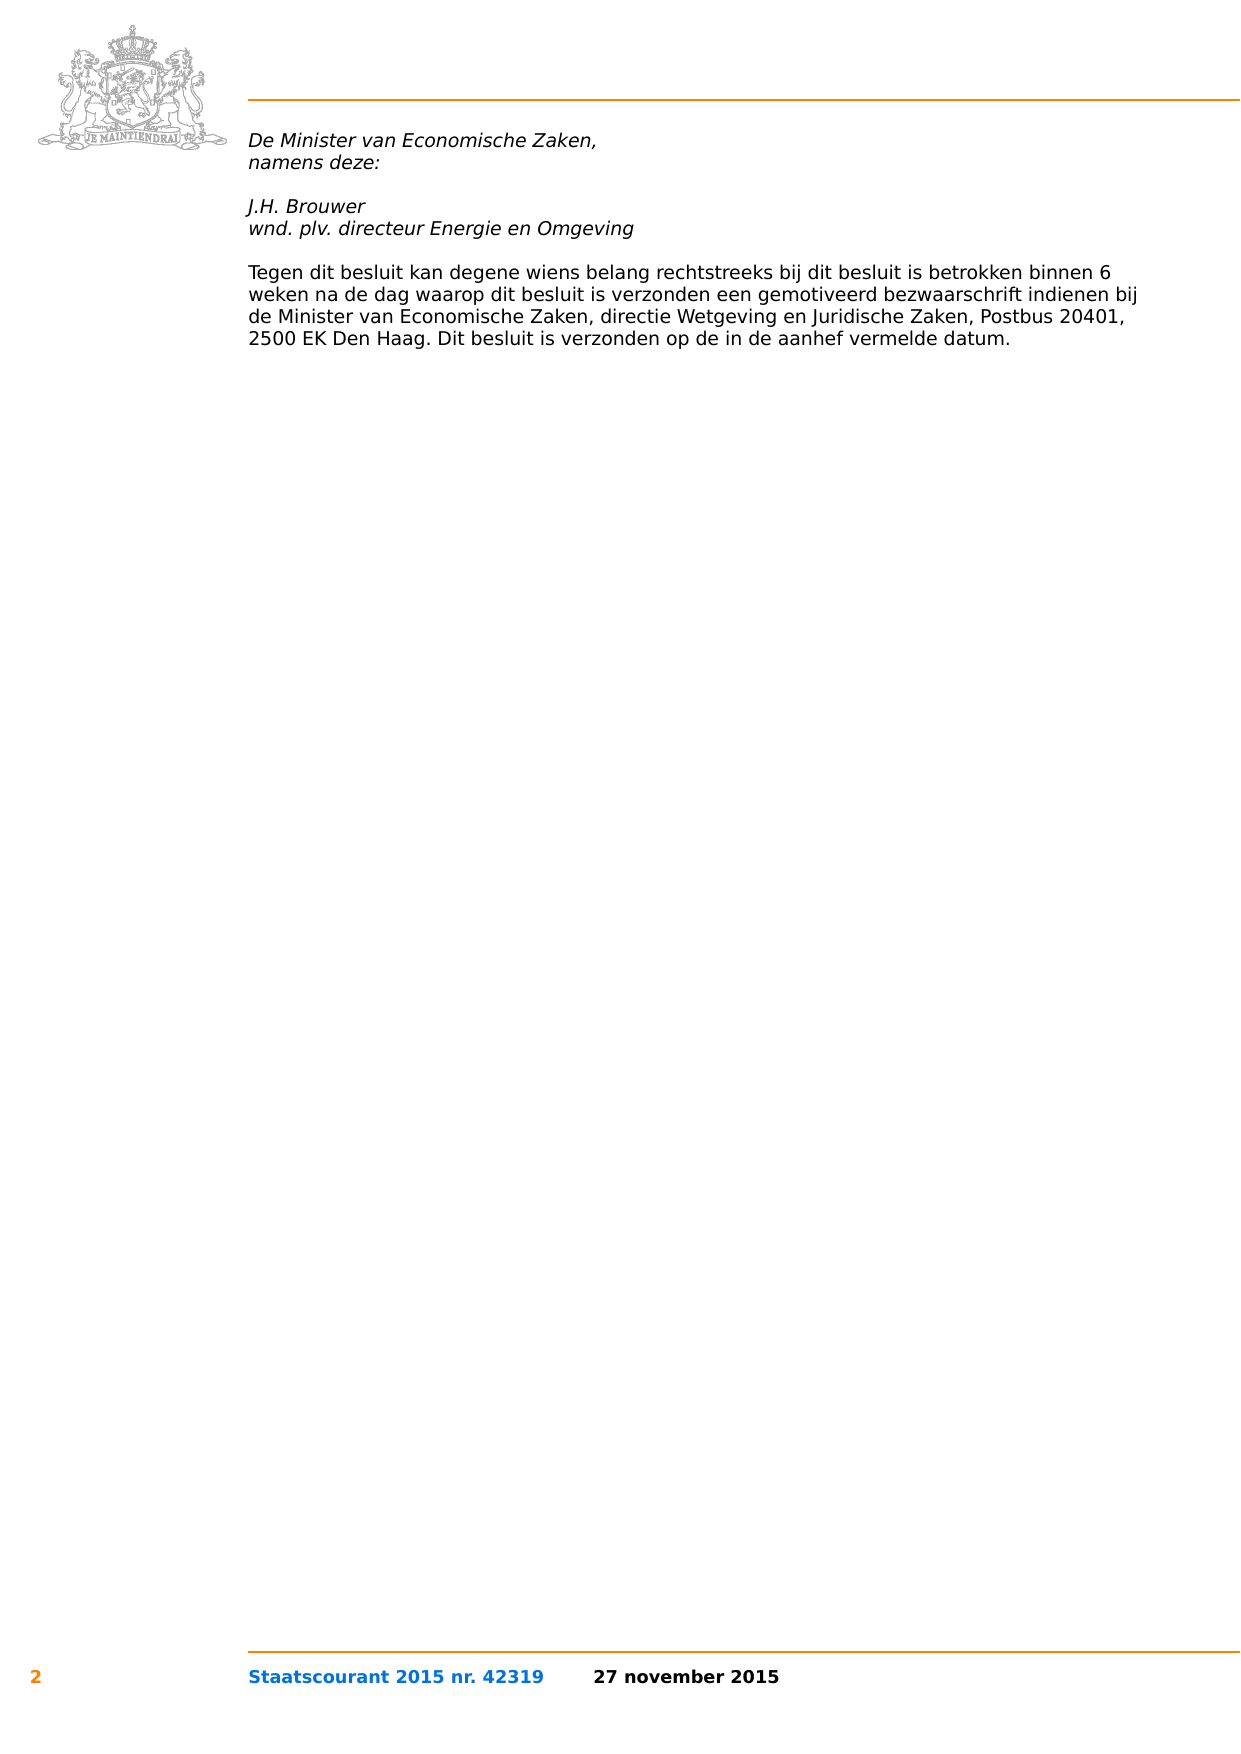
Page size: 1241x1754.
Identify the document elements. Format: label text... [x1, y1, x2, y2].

text Tegen dit besluit kan degene wiens belang rechtstreeks bij dit besluit is betrokken binnen 6 weken na de dag waarop dit besluit is verzonden een gemotiveerd bezwaarschrift indienen bij de Minister van Economische Zaken, directie Wetgeving en Juridische Zaken, Postbus 20401, 2500 EK Den Haag. Dit besluit is verzonden op de in de aanhef vermelde datum. [248, 262, 1163, 349]
picture [38, 25, 227, 150]
text De Minister van Economische Zaken, namens deze: J.H. Brouwer wnd. plv. directeur Energie en Omgeving [248, 130, 1163, 240]
